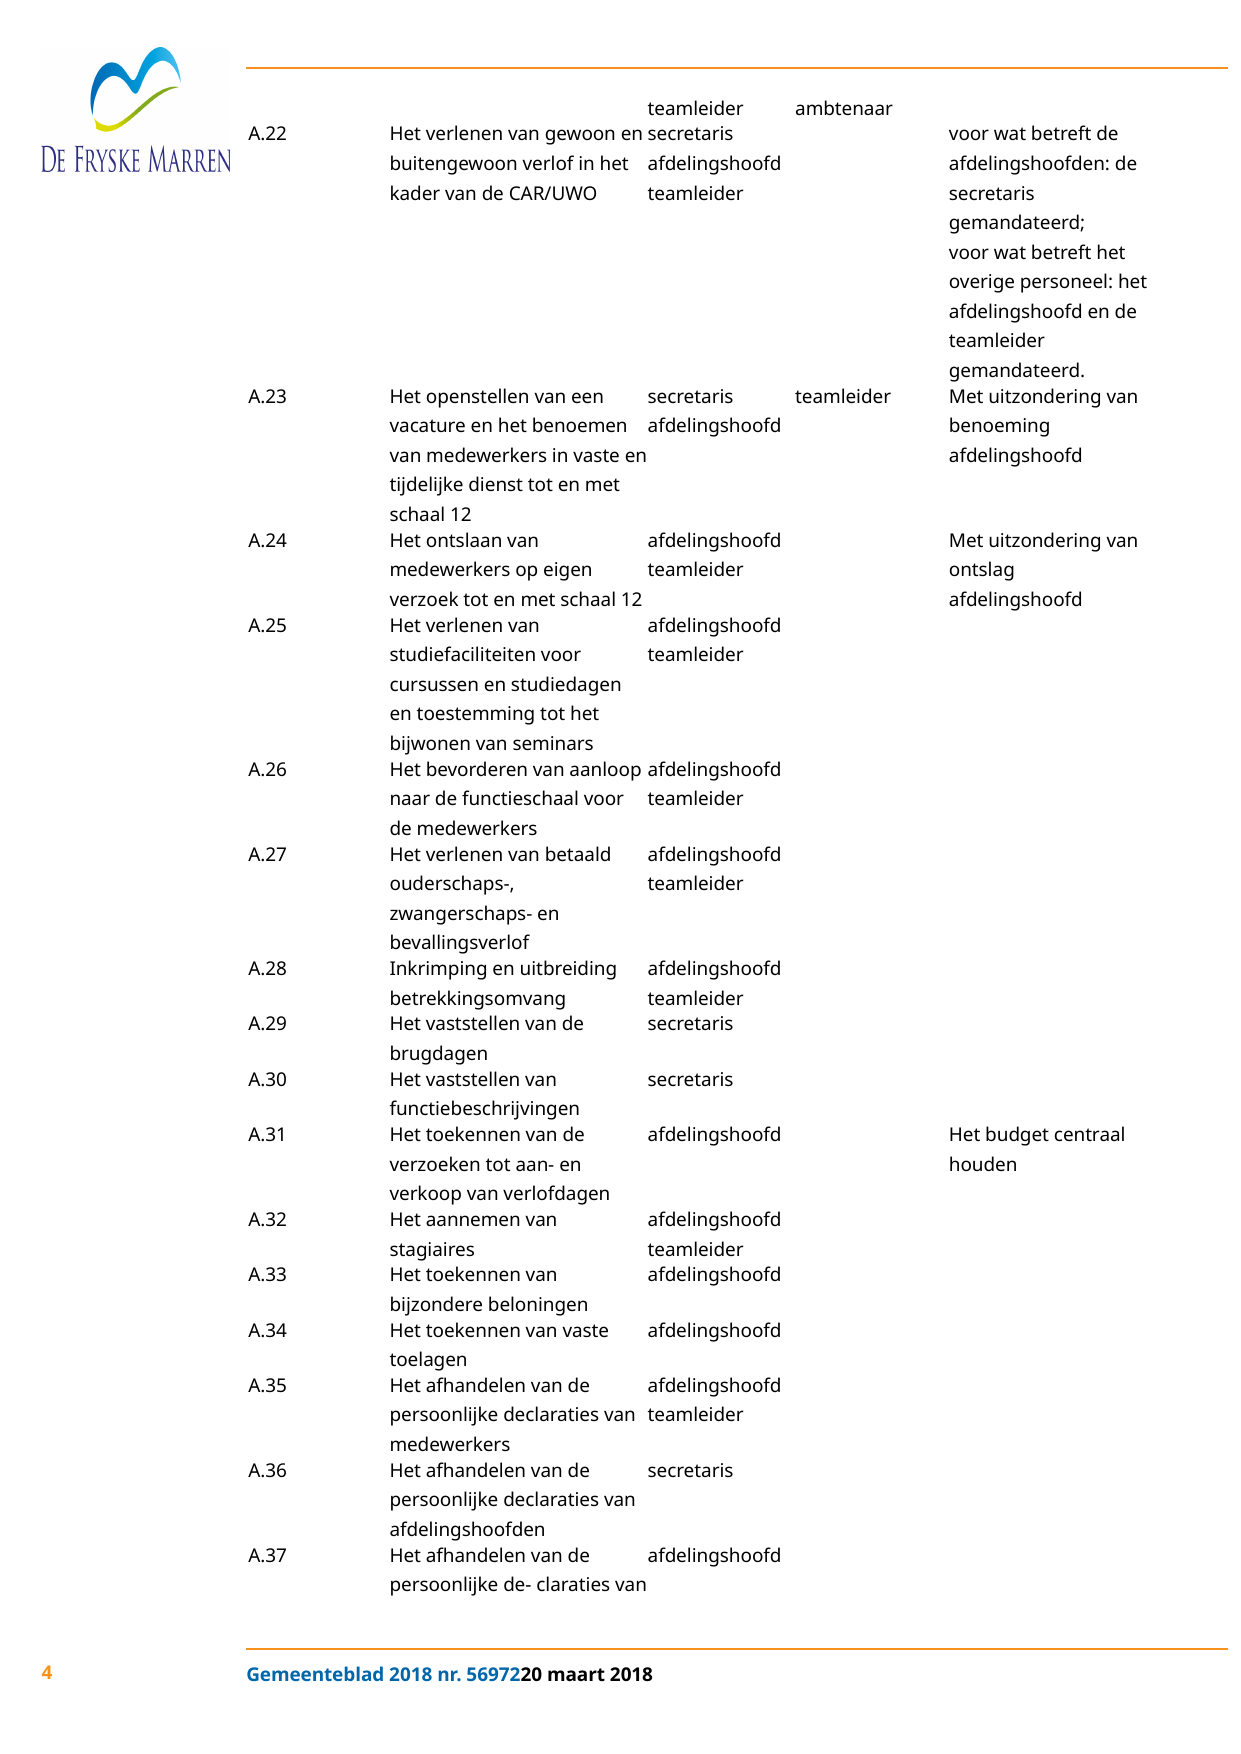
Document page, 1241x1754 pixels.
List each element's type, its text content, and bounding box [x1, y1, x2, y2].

table_cell [949, 612, 1152, 756]
picture [41, 47, 231, 172]
table_cell ambtenaar [795, 95, 949, 121]
table_cell [949, 95, 1152, 121]
table_cell A.26 [248, 756, 389, 841]
table_cell afdelingshoofd [648, 1121, 795, 1206]
table_cell Het afhandelen van de persoonlijke de- claraties van [389, 1542, 647, 1597]
table_cell teamleider [795, 383, 949, 527]
table_cell secretaris [648, 1457, 795, 1542]
table_cell Het ontslaan van medewerkers op eigen verzoek tot en met schaal 12 [389, 527, 647, 612]
table_cell A.37 [248, 1542, 389, 1597]
table_cell [795, 1317, 949, 1372]
table_cell [949, 1206, 1152, 1261]
table_cell [949, 841, 1152, 955]
table_cell secretaris afdelingshoofd [648, 383, 795, 527]
table_cell [795, 612, 949, 756]
table_cell Het bevorderen van aanloop naar de functieschaal voor de medewerkers [389, 756, 647, 841]
table_cell afdelingshoofd teamleider [648, 841, 795, 955]
table_cell A.31 [248, 1121, 389, 1206]
table_cell [795, 1457, 949, 1542]
table_cell A.36 [248, 1457, 389, 1542]
table_cell Het vaststellen van functiebeschrijvingen [389, 1066, 647, 1121]
table_cell A.32 [248, 1206, 389, 1261]
table_cell afdelingshoofd teamleider [648, 1372, 795, 1457]
table_cell A.27 [248, 841, 389, 955]
table_cell [795, 527, 949, 612]
table_cell [949, 1457, 1152, 1542]
table_cell [949, 1317, 1152, 1372]
table_cell afdelingshoofd teamleider [648, 756, 795, 841]
table_cell [248, 95, 389, 121]
table_cell secretaris afdelingshoofd teamleider [648, 121, 795, 383]
table_cell Het aannemen van stagiaires [389, 1206, 647, 1261]
table_cell [389, 95, 647, 121]
table_cell Met uitzondering van benoeming afdelingshoofd [949, 383, 1152, 527]
table_cell Het openstellen van een vacature en het benoemen van medewerkers in vaste en tijdelijke dienst tot en met schaal 12 [389, 383, 647, 527]
table_cell secretaris [648, 1011, 795, 1066]
table_cell [949, 756, 1152, 841]
table_cell afdelingshoofd [648, 1542, 795, 1597]
table_cell Het verlenen van studiefaciliteiten voor cursussen en studiedagen en toestemming tot het bijwonen van seminars [389, 612, 647, 756]
table_cell Het budget centraal houden [949, 1121, 1152, 1206]
table_cell A.29 [248, 1011, 389, 1066]
table_cell [949, 955, 1152, 1011]
table_cell [795, 1372, 949, 1457]
table_cell [795, 121, 949, 383]
table_cell [795, 756, 949, 841]
table_cell [949, 1066, 1152, 1121]
table_cell Het toekennen van vaste toelagen [389, 1317, 647, 1372]
table_cell voor wat betreft de afdelingshoofden: de secretaris gemandateerd; voor wat betreft het overige personeel: het afdelingshoofd en de teamleider gemandateerd. [949, 121, 1152, 383]
table_cell Het vaststellen van de brugdagen [389, 1011, 647, 1066]
table_cell [795, 1011, 949, 1066]
table_cell [949, 1542, 1152, 1597]
table_cell Het verlenen van gewoon en buitengewoon verlof in het kader van de CAR/UWO [389, 121, 647, 383]
table_cell A.22 [248, 121, 389, 383]
table_cell [795, 955, 949, 1011]
table_cell A.24 [248, 527, 389, 612]
table_cell afdelingshoofd teamleider [648, 1206, 795, 1261]
table_cell teamleider [648, 95, 795, 121]
table_cell Het afhandelen van de persoonlijke declaraties van medewerkers [389, 1372, 647, 1457]
table_cell A.30 [248, 1066, 389, 1121]
table_cell [949, 1011, 1152, 1066]
table_cell A.35 [248, 1372, 389, 1457]
table_cell [795, 1261, 949, 1317]
table_cell afdelingshoofd teamleider [648, 527, 795, 612]
table_cell afdelingshoofd [648, 1261, 795, 1317]
table_cell A.25 [248, 612, 389, 756]
table_cell [795, 1066, 949, 1121]
table_cell Inkrimping en uitbreiding betrekkingsomvang [389, 955, 647, 1011]
table_cell secretaris [648, 1066, 795, 1121]
table_cell A.33 [248, 1261, 389, 1317]
table_cell [795, 1121, 949, 1206]
table_cell afdelingshoofd teamleider [648, 612, 795, 756]
table_cell [949, 1261, 1152, 1317]
table_cell [795, 841, 949, 955]
table_cell Het verlenen van betaald ouderschaps-, zwangerschaps- en bevallingsverlof [389, 841, 647, 955]
table_cell Het toekennen van de verzoeken tot aan- en verkoop van verlofdagen [389, 1121, 647, 1206]
table_cell afdelingshoofd teamleider [648, 955, 795, 1011]
table_cell Het afhandelen van de persoonlijke declaraties van afdelingshoofden [389, 1457, 647, 1542]
table_cell A.28 [248, 955, 389, 1011]
table_cell [795, 1206, 949, 1261]
table_cell Met uitzondering van ontslag afdelingshoofd [949, 527, 1152, 612]
table_cell [949, 1372, 1152, 1457]
table_cell [795, 1542, 949, 1597]
table_cell Het toekennen van bijzondere beloningen [389, 1261, 647, 1317]
table_cell afdelingshoofd [648, 1317, 795, 1372]
table_cell A.23 [248, 383, 389, 527]
table_cell A.34 [248, 1317, 389, 1372]
